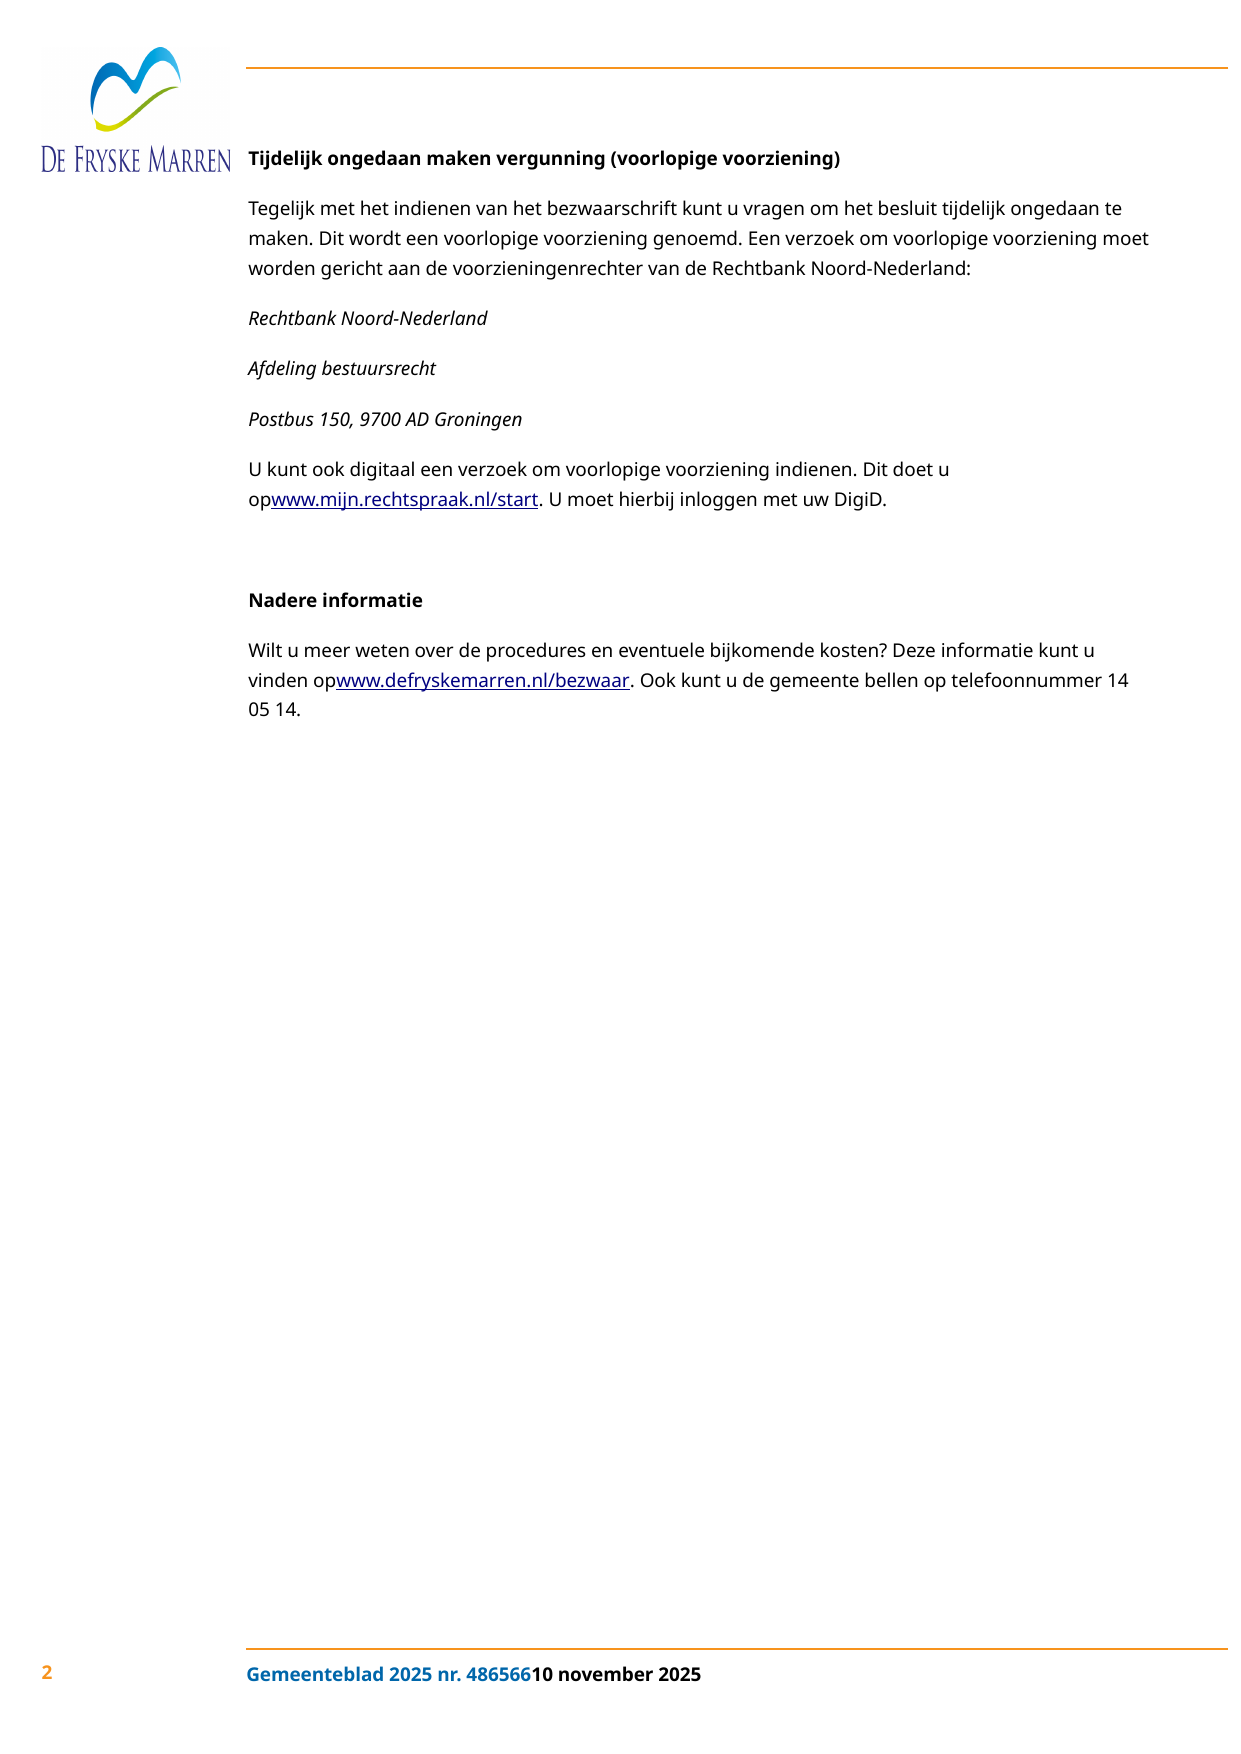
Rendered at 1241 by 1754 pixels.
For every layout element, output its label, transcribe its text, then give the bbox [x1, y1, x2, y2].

text Rechtbank Noord-Nederland [248, 305, 1152, 331]
text Tegelijk met het indienen van het bezwaarschrift kunt u vragen om het besluit tijdelijk ongedaan te maken. Dit wordt een voorlopige voorziening genoemd. Een verzoek om voorlopige voorziening moet worden gericht aan de voorzieningenrechter van de Rechtbank Noord-Nederland: [248, 196, 1152, 281]
text Postbus 150, 9700 AD Groningen [248, 406, 1152, 432]
text Wilt u meer weten over de procedures en eventuele bijkomende kosten? Deze informatie kunt u vinden opwww.defryskemarren.nl/bezwaar. Ook kunt u de gemeente bellen op telefoonnummer 14 05 14. [248, 637, 1152, 722]
picture [41, 47, 231, 172]
text U kunt ook digitaal een verzoek om voorlopige voorziening indienen. Dit doet u opwww.mijn.rechtspraak.nl/start. U moet hierbij inloggen met uw DigiD. [248, 456, 1152, 512]
text Nadere informatie [248, 587, 1152, 613]
text Tijdelijk ongedaan maken vergunning (voorlopige voorziening) [248, 145, 1152, 171]
text Afdeling bestuursrecht [248, 356, 1152, 381]
